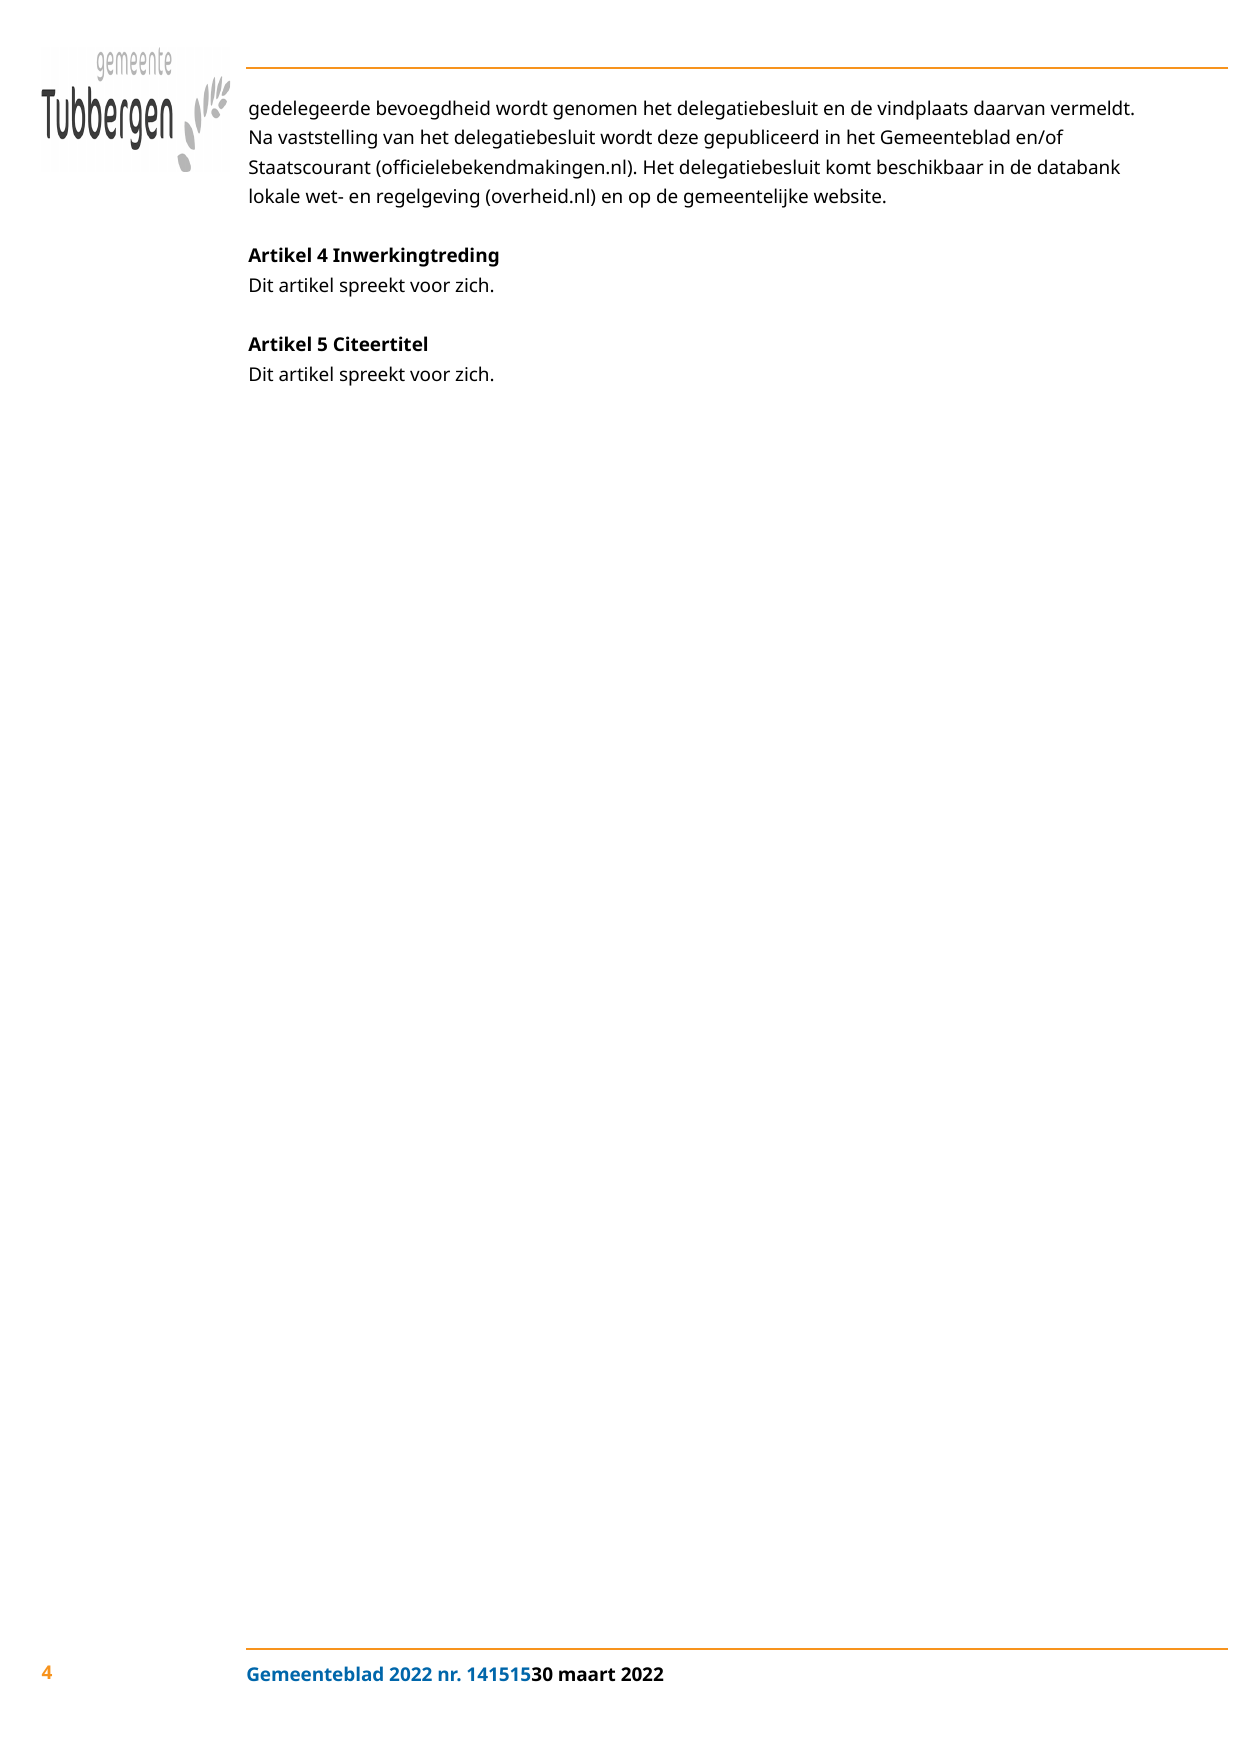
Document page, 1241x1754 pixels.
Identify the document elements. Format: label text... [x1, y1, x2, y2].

text gedelegeerde bevoegdheid wordt genomen het delegatiebesluit en de vindplaats daarvan vermeldt. Na vaststelling van het delegatiebesluit wordt deze gepubliceerd in het Gemeenteblad en/of Staatscourant (officielebekendmakingen.nl). Het delegatiebesluit komt beschikbaar in de databank lokale wet- en regelgeving (overheid.nl) en op de gemeentelijke website. [248, 95, 1152, 209]
text Dit artikel spreekt voor zich. [248, 361, 1152, 387]
text Dit artikel spreekt voor zich. [248, 272, 1152, 298]
picture [41, 47, 231, 172]
text Artikel 4 Inwerkingtreding [248, 243, 1152, 268]
text Artikel 5 Citeertitel [248, 331, 1152, 357]
